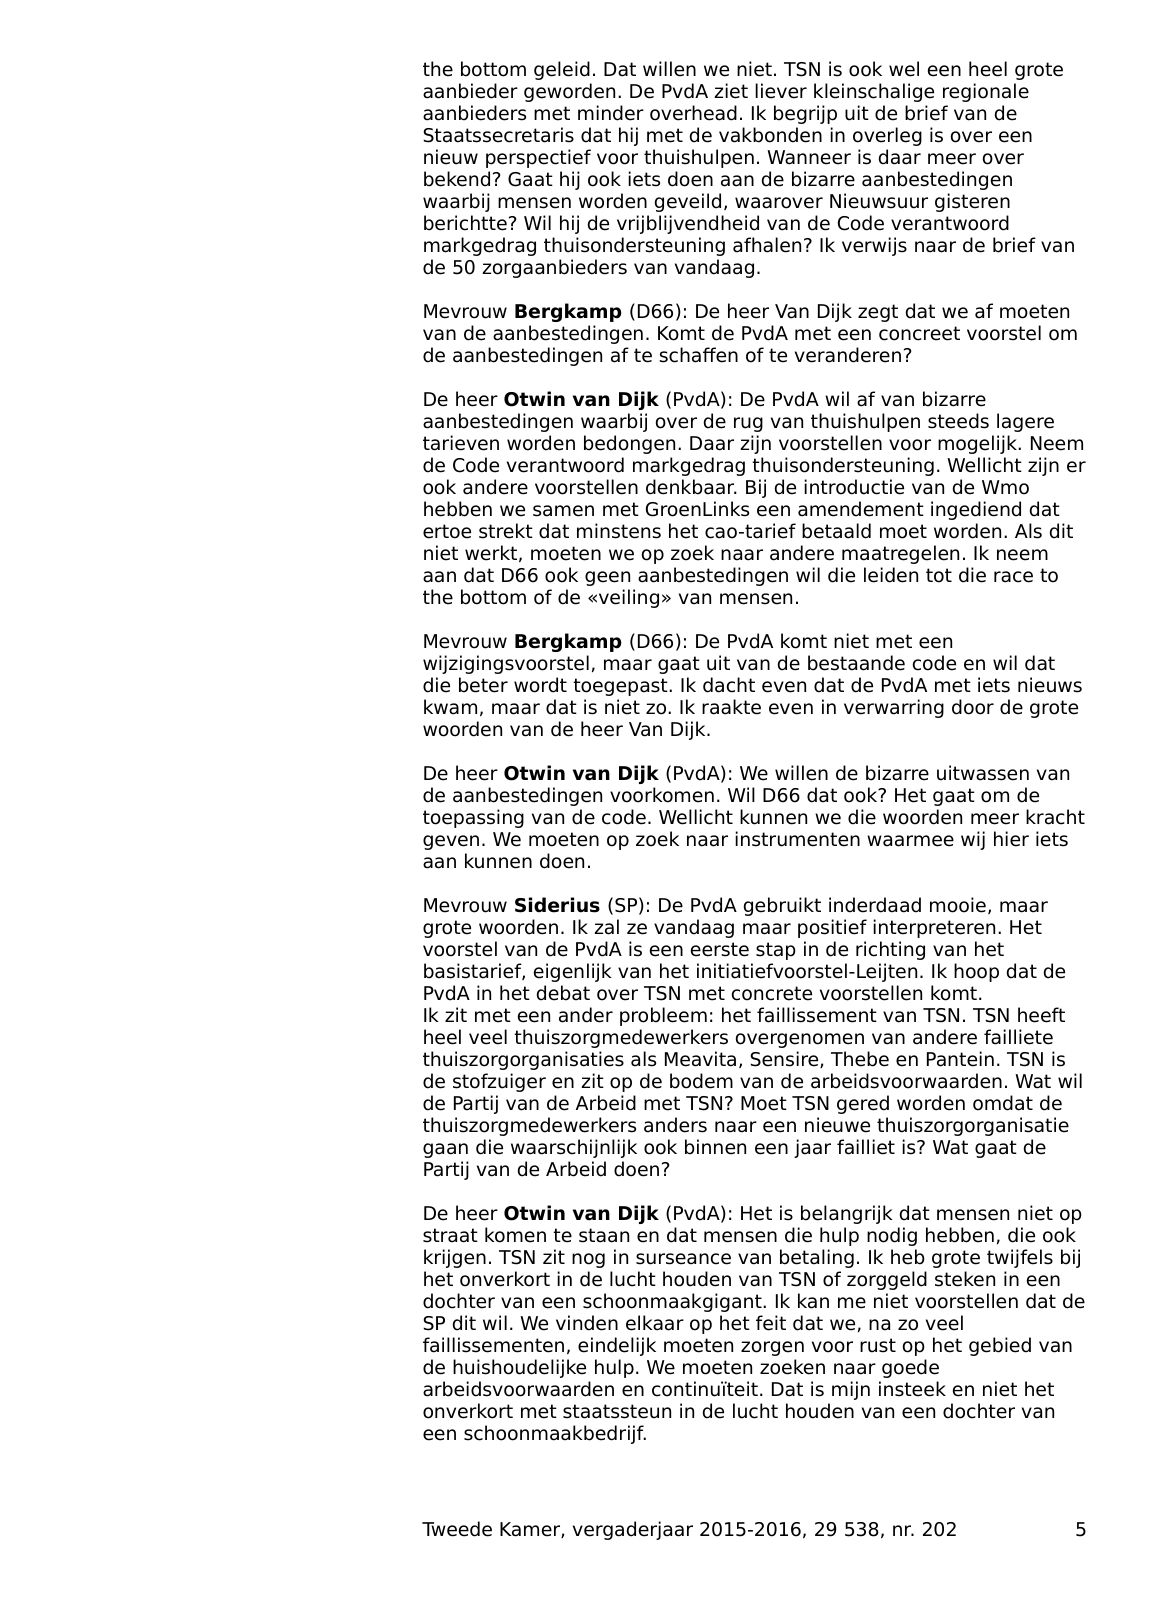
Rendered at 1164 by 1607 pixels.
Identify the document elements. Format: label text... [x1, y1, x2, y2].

text De heer Otwin van Dijk (PvdA): De PvdA wil af van bizarre aanbestedingen waarbij over de rug van thuishulpen steeds lagere tarieven worden bedongen. Daar zijn voorstellen voor mogelijk. Neem de Code verantwoord markgedrag thuisondersteuning. Wellicht zijn er ook andere voorstellen denkbaar. Bij de introductie van de Wmo hebben we samen met GroenLinks een amendement ingediend dat ertoe strekt dat minstens het cao-tarief betaald moet worden. Als dit niet werkt, moeten we op zoek naar andere maatregelen. Ik neem aan dat D66 ook geen aanbestedingen wil die leiden tot die race to the bottom of de «veiling» van mensen. [422, 389, 1087, 609]
text Mevrouw Bergkamp (D66): De heer Van Dijk zegt dat we af moeten van de aanbestedingen. Komt de PvdA met een concreet voorstel om de aanbestedingen af te schaffen of te veranderen? [422, 301, 1087, 367]
text Mevrouw Bergkamp (D66): De PvdA komt niet met een wijzigingsvoorstel, maar gaat uit van de bestaande code en wil dat die beter wordt toegepast. Ik dacht even dat de PvdA met iets nieuws kwam, maar dat is niet zo. Ik raakte even in verwarring door de grote woorden van de heer Van Dijk. [422, 631, 1087, 741]
text Ik zit met een ander probleem: het faillissement van TSN. TSN heeft heel veel thuiszorgmedewerkers overgenomen van andere failliete thuiszorgorganisaties als Meavita, Sensire, Thebe en Pantein. TSN is de stofzuiger en zit op de bodem van de arbeidsvoorwaarden. Wat wil de Partij van de Arbeid met TSN? Moet TSN gered worden omdat de thuiszorgmedewerkers anders naar een nieuwe thuiszorgorganisatie gaan die waarschijnlijk ook binnen een jaar failliet is? Wat gaat de Partij van de Arbeid doen? [422, 1005, 1087, 1181]
text Mevrouw Siderius (SP): De PvdA gebruikt inderdaad mooie, maar grote woorden. Ik zal ze vandaag maar positief interpreteren. Het voorstel van de PvdA is een eerste stap in de richting van het basistarief, eigenlijk van het initiatiefvoorstel-Leijten. Ik hoop dat de PvdA in het debat over TSN met concrete voorstellen komt. [422, 895, 1087, 1005]
text De heer Otwin van Dijk (PvdA): Het is belangrijk dat mensen niet op straat komen te staan en dat mensen die hulp nodig hebben, die ook krijgen. TSN zit nog in surseance van betaling. Ik heb grote twijfels bij het onverkort in de lucht houden van TSN of zorggeld steken in een dochter van een schoonmaakgigant. Ik kan me niet voorstellen dat de SP dit wil. We vinden elkaar op het feit dat we, na zo veel faillissementen, eindelijk moeten zorgen voor rust op het gebied van de huishoudelijke hulp. We moeten zoeken naar goede arbeidsvoorwaarden en continuïteit. Dat is mijn insteek en niet het onverkort met staatssteun in de lucht houden van een dochter van een schoonmaakbedrijf. [422, 1203, 1087, 1445]
text the bottom geleid. Dat willen we niet. TSN is ook wel een heel grote aanbieder geworden. De PvdA ziet liever kleinschalige regionale aanbieders met minder overhead. Ik begrijp uit de brief van de Staatssecretaris dat hij met de vakbonden in overleg is over een nieuw perspectief voor thuishulpen. Wanneer is daar meer over bekend? Gaat hij ook iets doen aan de bizarre aanbestedingen waarbij mensen worden geveild, waarover Nieuwsuur gisteren berichtte? Wil hij de vrijblijvendheid van de Code verantwoord markgedrag thuisondersteuning afhalen? Ik verwijs naar de brief van de 50 zorgaanbieders van vandaag. [422, 59, 1087, 279]
text De heer Otwin van Dijk (PvdA): We willen de bizarre uitwassen van de aanbestedingen voorkomen. Wil D66 dat ook? Het gaat om de toepassing van de code. Wellicht kunnen we die woorden meer kracht geven. We moeten op zoek naar instrumenten waarmee wij hier iets aan kunnen doen. [422, 763, 1087, 873]
